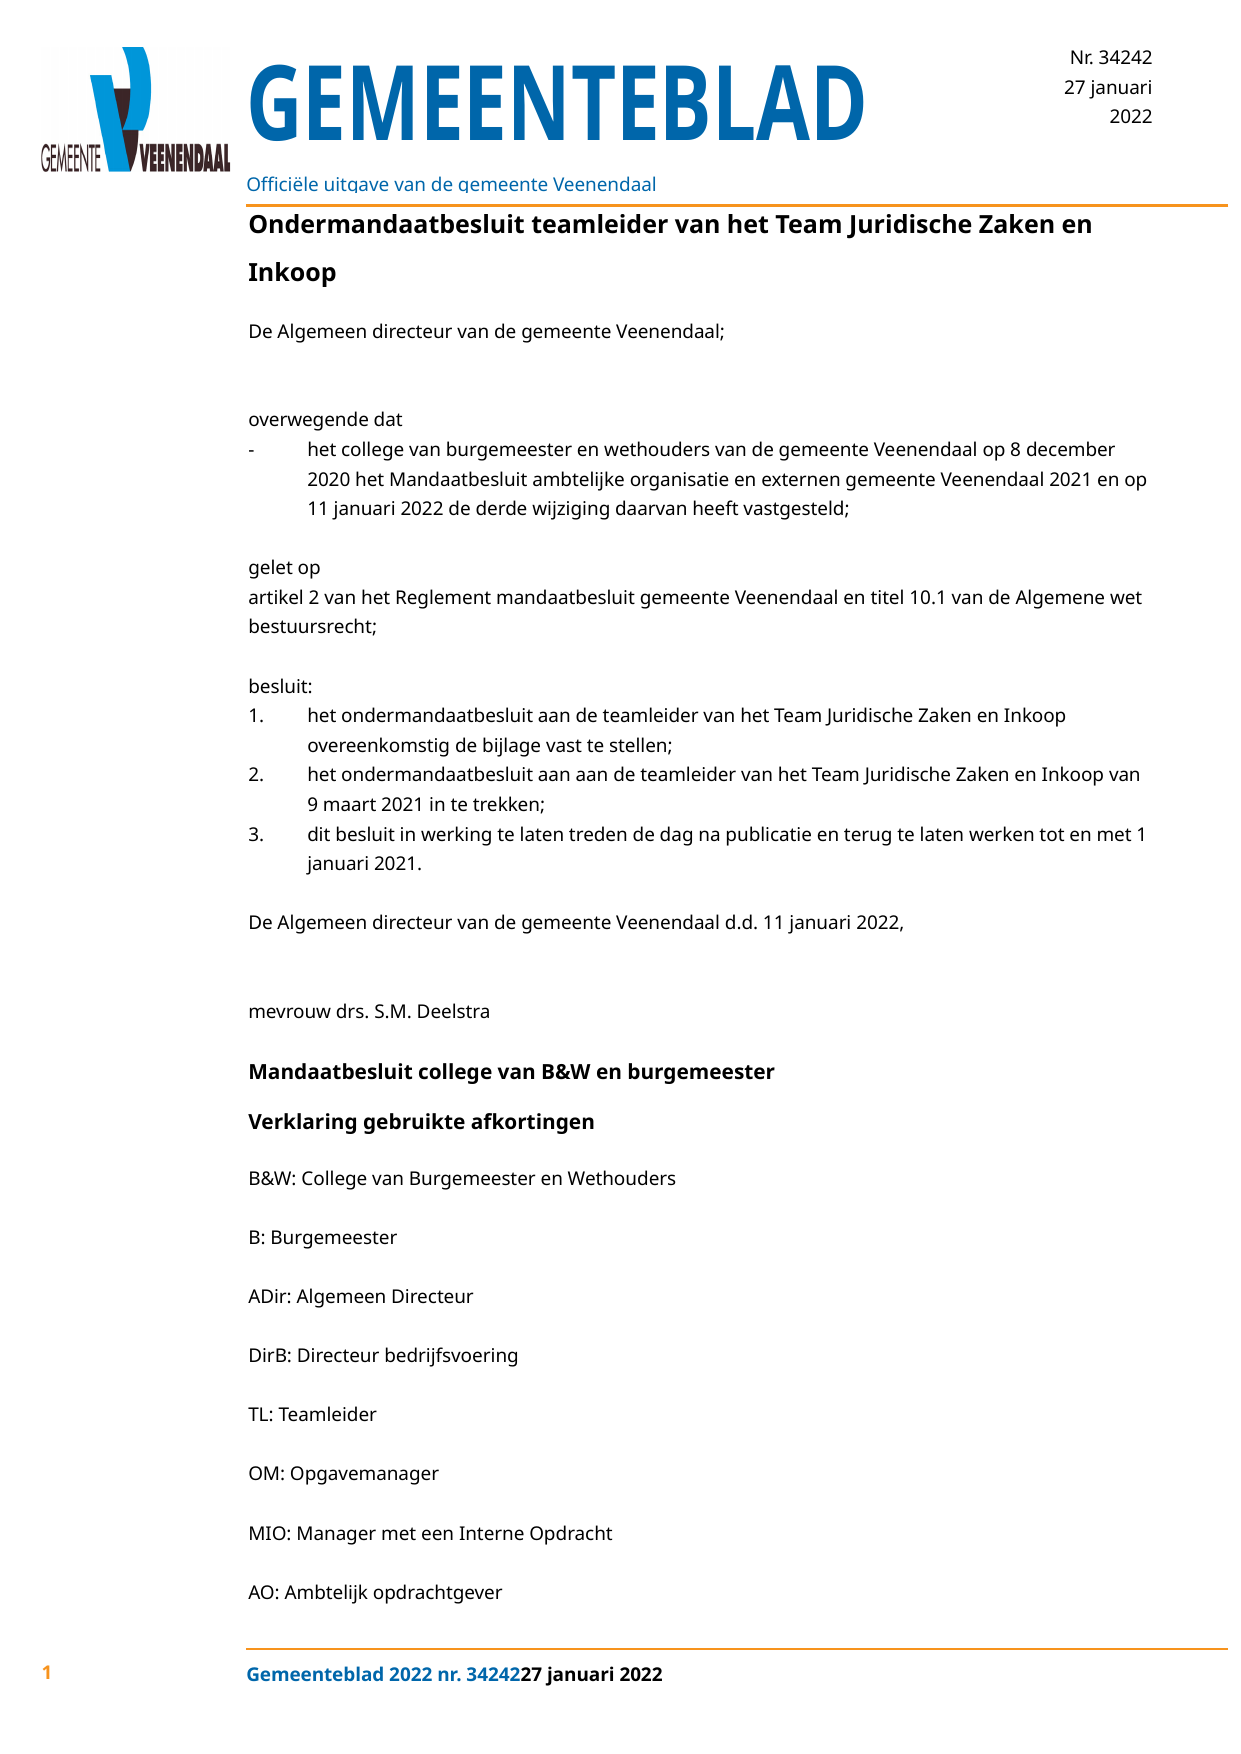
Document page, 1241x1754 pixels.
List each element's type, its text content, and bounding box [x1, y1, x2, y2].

list het ondermandaatbesluit aan de teamleider van het Team Juridische Zaken en Inkoop overeenkomstig de bijlage vast te stellen; [248, 702, 1152, 758]
text B: Burgemeester [248, 1224, 1152, 1250]
text AO: Ambtelijk opdrachtgever [248, 1579, 1152, 1605]
text DirB: Directeur bedrijfsvoering [248, 1342, 1152, 1368]
list het college van burgemeester en wethouders van de gemeente Veenendaal op 8 december 2020 het Mandaatbesluit ambtelijke organisatie en externen gemeente Veenendaal 2021 en op 11 januari 2022 de derde wijziging daarvan heeft vastgesteld; [248, 436, 1152, 521]
text Ondermandaatbesluit teamleider van het Team Juridische Zaken en Inkoop [248, 207, 1152, 288]
text TL: Teamleider [248, 1401, 1152, 1427]
text ADir: Algemeen Directeur [248, 1283, 1152, 1309]
picture [123, 47, 231, 172]
text besluit: [248, 673, 1152, 699]
text Verklaring gebruikte afkortingen [248, 1107, 1152, 1135]
text mevrouw drs. S.M. Deelstra [248, 998, 1152, 1024]
list dit besluit in werking te laten treden de dag na publicatie en terug te laten werken tot en met 1 januari 2021. [248, 821, 1152, 876]
list het ondermandaatbesluit aan aan de teamleider van het Team Juridische Zaken en Inkoop van 9 maart 2021 in te trekken; [248, 762, 1152, 817]
text gelet op [248, 554, 1152, 580]
text OM: Opgavemanager [248, 1461, 1152, 1486]
text De Algemeen directeur van de gemeente Veenendaal d.d. 11 januari 2022, [248, 909, 1152, 935]
text Mandaatbesluit college van B&W en burgemeester [248, 1057, 1152, 1086]
text B&W: College van Burgemeester en Wethouders [248, 1165, 1152, 1191]
text overwegende dat [248, 407, 1152, 432]
text MIO: Manager met een Interne Opdracht [248, 1520, 1152, 1546]
picture [41, 47, 130, 172]
text De Algemeen directeur van de gemeente Veenendaal; [248, 318, 1152, 344]
text artikel 2 van het Reglement mandaatbesluit gemeente Veenendaal en titel 10.1 van de Algemene wet bestuursrecht; [248, 584, 1152, 639]
